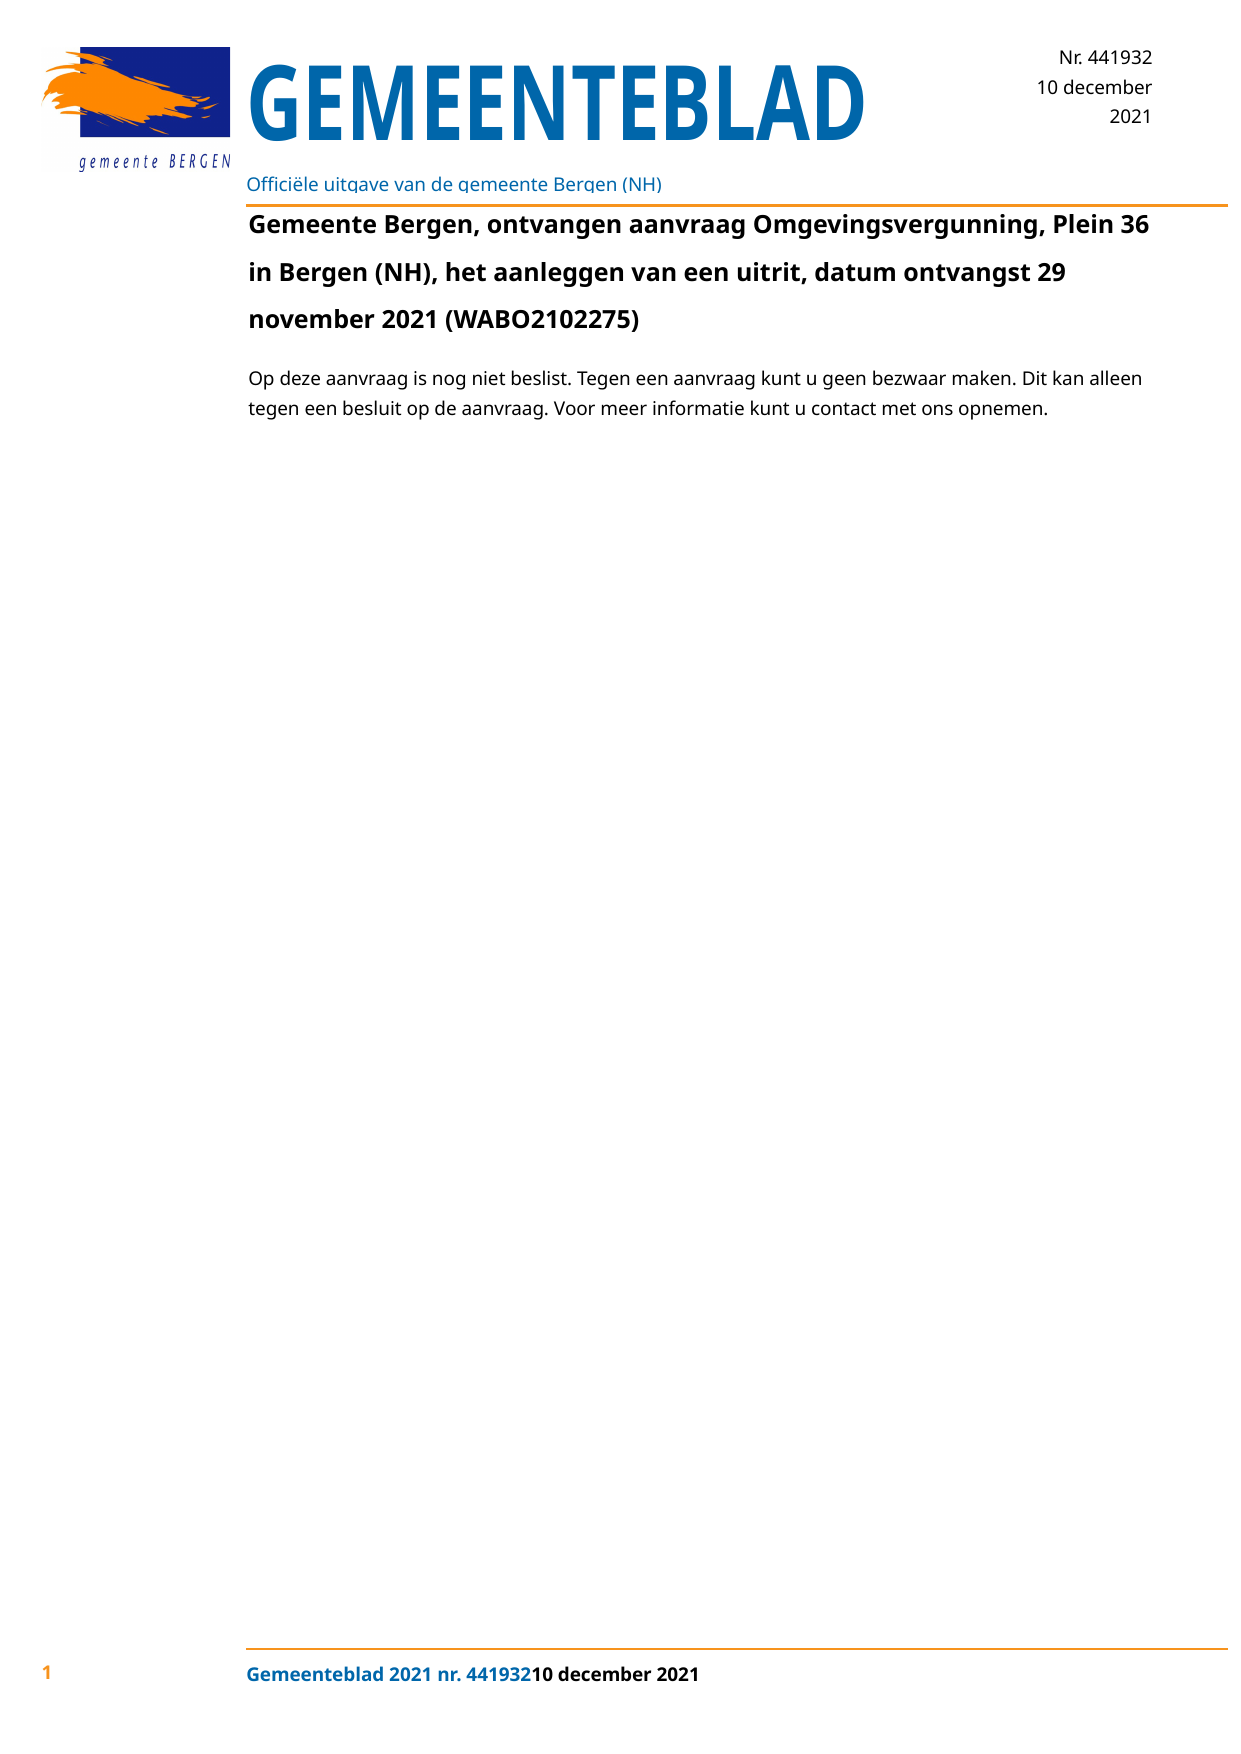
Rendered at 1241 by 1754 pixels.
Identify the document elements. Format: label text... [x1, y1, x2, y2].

text Gemeente Bergen, ontvangen aanvraag Omgevingsvergunning, Plein 36 in Bergen (NH), het aanleggen van een uitrit, datum ontvangst 29 november 2021 (WABO2102275) [248, 207, 1152, 336]
text Op deze aanvraag is nog niet beslist. Tegen een aanvraag kunt u geen bezwaar maken. Dit kan alleen tegen een besluit op de aanvraag. Voor meer informatie kunt u contact met ons opnemen. [248, 366, 1152, 421]
picture [41, 47, 231, 172]
